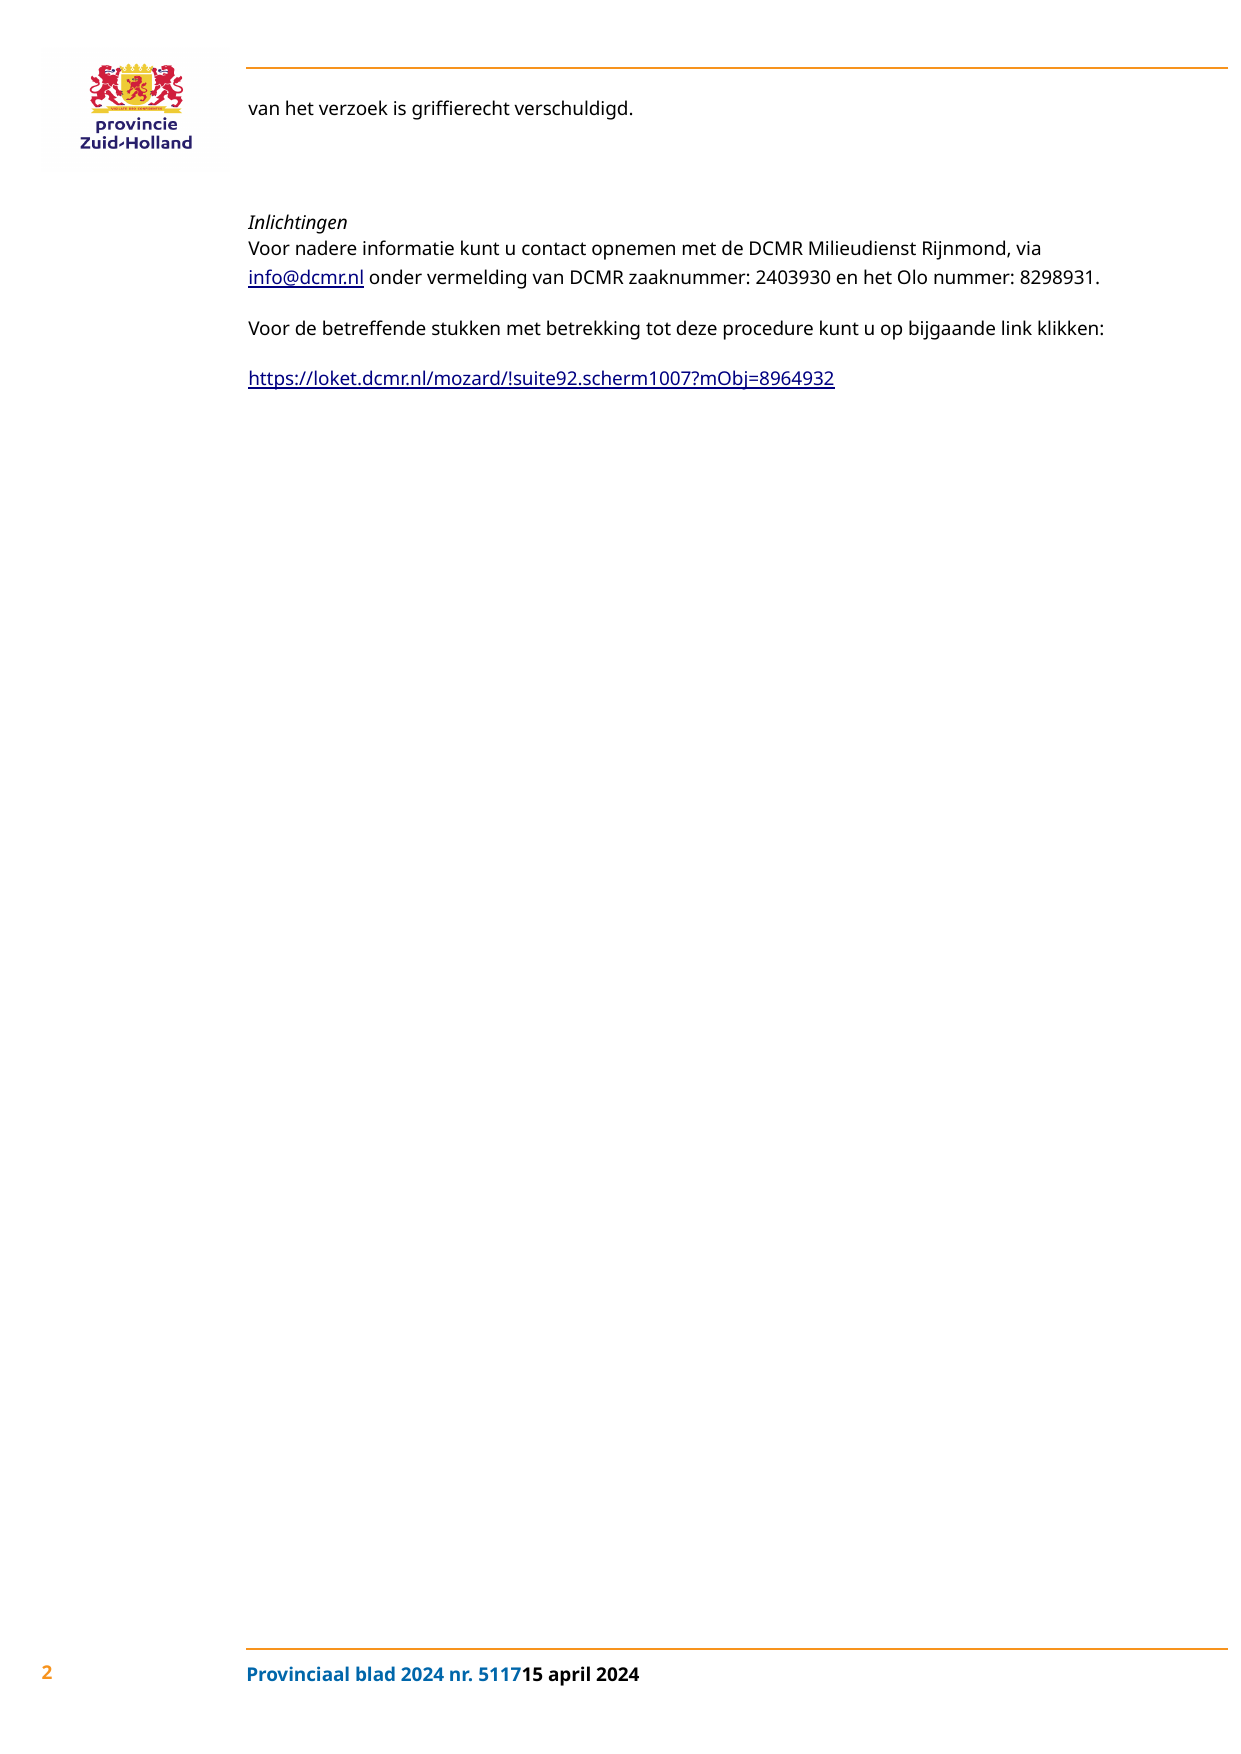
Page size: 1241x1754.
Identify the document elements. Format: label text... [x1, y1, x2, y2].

text van het verzoek is griffierecht verschuldigd. [248, 95, 1152, 121]
picture [41, 47, 231, 172]
text Inlichtingen [248, 209, 1152, 235]
text Voor nadere informatie kunt u contact opnemen met de DCMR Milieudienst Rijnmond, via info@dcmr.nl onder vermelding van DCMR zaaknummer: 2403930 en het Olo nummer: 8298931. [248, 235, 1152, 290]
text Voor de betreffende stukken met betrekking tot deze procedure kunt u op bijgaande link klikken: [248, 315, 1152, 341]
text https://loket.dcmr.nl/mozard/!suite92.scherm1007?mObj=8964932 [248, 365, 1152, 391]
